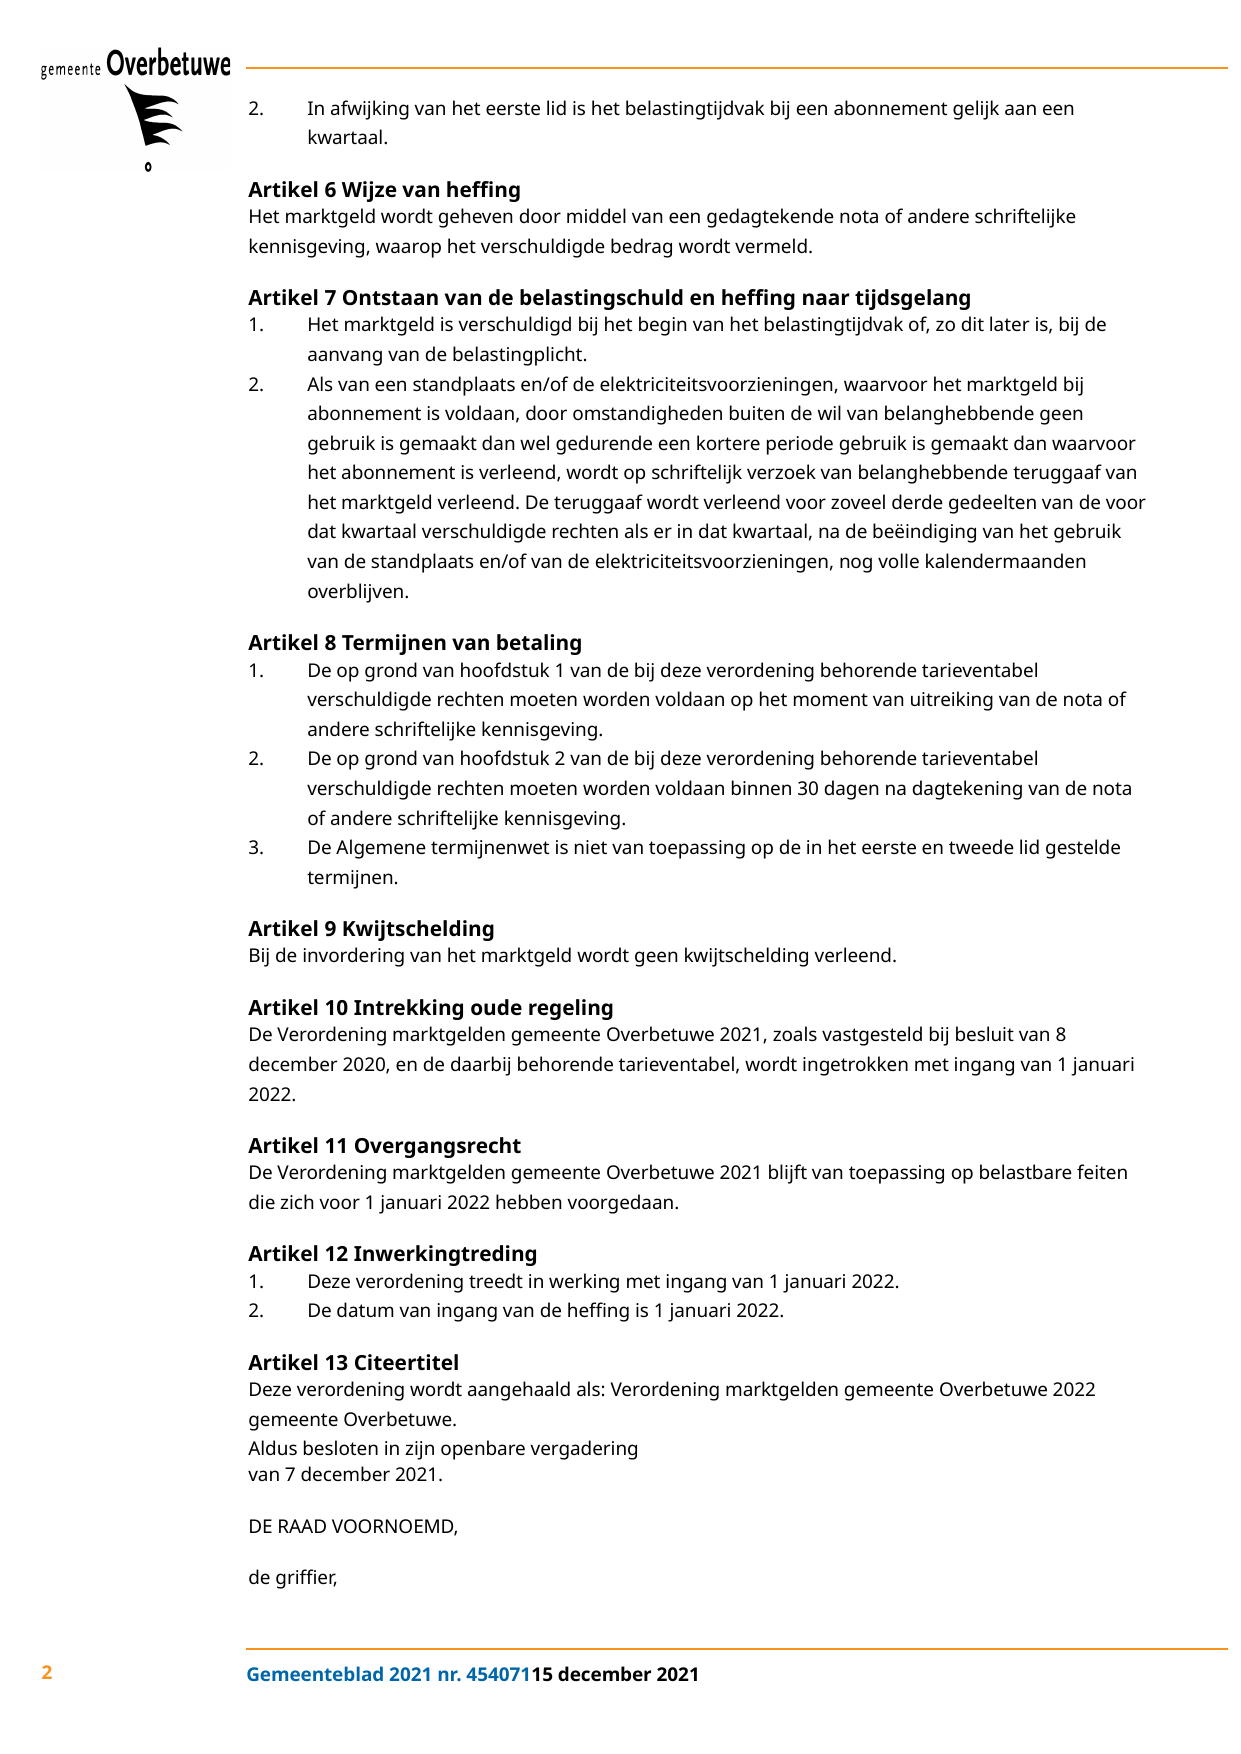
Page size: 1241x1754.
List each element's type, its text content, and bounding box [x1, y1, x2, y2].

text De Verordening marktgelden gemeente Overbetuwe 2021, zoals vastgesteld bij besluit van 8 december 2020, en de daarbij behorende tarieventabel, wordt ingetrokken met ingang van 1 januari 2022. [248, 1022, 1152, 1106]
text De Verordening marktgelden gemeente Overbetuwe 2021 blijft van toepassing op belastbare feiten die zich voor 1 januari 2022 hebben voorgedaan. [248, 1159, 1152, 1215]
list De op grond van hoofdstuk 1 van de bij deze verordening behorende tarieventabel verschuldigde rechten moeten worden voldaan op het moment van uitreiking van de nota of andere schriftelijke kennisgeving. [248, 657, 1152, 742]
list Deze verordening treedt in werking met ingang van 1 januari 2022. [248, 1268, 1152, 1294]
text Artikel 10 Intrekking oude regeling [248, 993, 1152, 1022]
text Deze verordening wordt aangehaald als: Verordening marktgelden gemeente Overbetuwe 2022 gemeente Overbetuwe. [248, 1376, 1152, 1432]
list Het marktgeld is verschuldigd bij het begin van het belastingtijdvak of, zo dit later is, bij de aanvang van de belastingplicht. [248, 312, 1152, 367]
list De Algemene termijnenwet is niet van toepassing op de in het eerste en tweede lid gestelde termijnen. [248, 834, 1152, 889]
text Artikel 9 Kwijtschelding [248, 914, 1152, 943]
text Artikel 7 Ontstaan van de belastingschuld en heffing naar tijdsgelang [248, 283, 1152, 312]
list In afwijking van het eerste lid is het belastingtijdvak bij een abonnement gelijk aan een kwartaal. [248, 95, 1152, 150]
text Artikel 6 Wijze van heffing [248, 175, 1152, 203]
list De op grond van hoofdstuk 2 van de bij deze verordening behorende tarieventabel verschuldigde rechten moeten worden voldaan binnen 30 dagen na dagtekening van de nota of andere schriftelijke kennisgeving. [248, 746, 1152, 830]
list De datum van ingang van de heffing is 1 januari 2022. [248, 1298, 1152, 1323]
list Als van een standplaats en/of de elektriciteitsvoorzieningen, waarvoor het marktgeld bij abonnement is voldaan, door omstandigheden buiten de wil van belanghebbende geen gebruik is gemaakt dan wel gedurende een kortere periode gebruik is gemaakt dan waarvoor het abonnement is verleend, wordt op schriftelijk verzoek van belanghebbende teruggaaf van het marktgeld verleend. De teruggaaf wordt verleend voor zoveel derde gedeelten van de voor dat kwartaal verschuldigde rechten als er in dat kwartaal, na de beëindiging van het gebruik van de standplaats en/of van de elektriciteitsvoorzieningen, nog volle kalendermaanden overblijven. [248, 371, 1152, 604]
text van 7 december 2021. [248, 1461, 1152, 1487]
text Het marktgeld wordt geheven door middel van een gedagtekende nota of andere schriftelijke kennisgeving, waarop het verschuldigde bedrag wordt vermeld. [248, 203, 1152, 258]
text Artikel 8 Termijnen van betaling [248, 628, 1152, 657]
text Artikel 12 Inwerkingtreding [248, 1239, 1152, 1268]
text Aldus besloten in zijn openbare vergadering [248, 1436, 1152, 1461]
text Artikel 13 Citeertitel [248, 1348, 1152, 1376]
text Bij de invordering van het marktgeld wordt geen kwijtschelding verleend. [248, 943, 1152, 968]
picture [41, 47, 231, 172]
text DE RAAD VOORNOEMD, [248, 1513, 1152, 1538]
text Artikel 11 Overgangsrecht [248, 1131, 1152, 1159]
text de griffier, [248, 1564, 1152, 1590]
